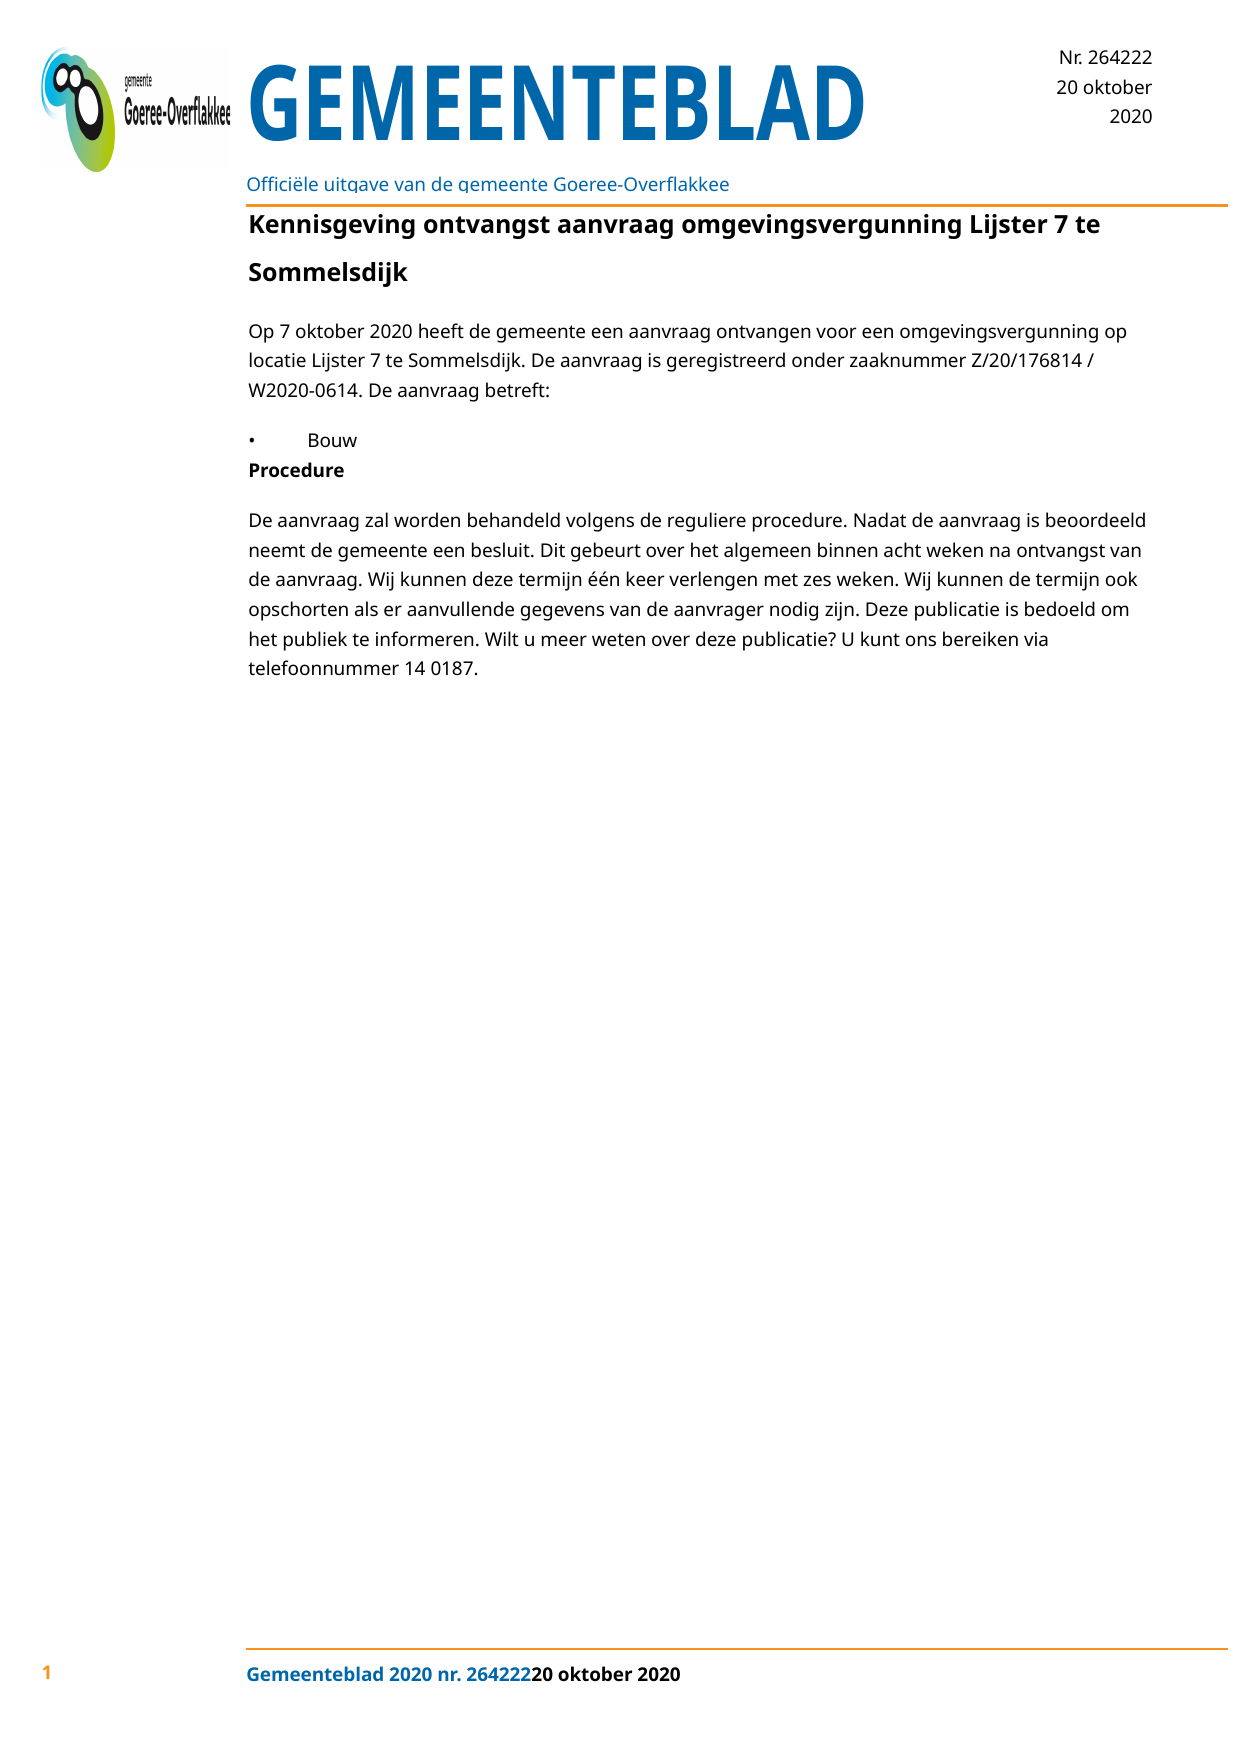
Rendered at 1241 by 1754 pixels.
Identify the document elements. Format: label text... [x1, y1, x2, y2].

text Kennisgeving ontvangst aanvraag omgevingsvergunning Lijster 7 te Sommelsdijk [248, 207, 1152, 288]
text Op 7 oktober 2020 heeft de gemeente een aanvraag ontvangen voor een omgevingsvergunning op locatie Lijster 7 te Sommelsdijk. De aanvraag is geregistreerd onder zaaknummer Z/20/176814 / W2020-0614. De aanvraag betreft: [248, 318, 1152, 403]
picture [41, 47, 231, 172]
text Procedure [248, 457, 1152, 483]
list Bouw [248, 427, 1152, 453]
text De aanvraag zal worden behandeld volgens de reguliere procedure. Nadat de aanvraag is beoordeeld neemt de gemeente een besluit. Dit gebeurt over het algemeen binnen acht weken na ontvangst van de aanvraag. Wij kunnen deze termijn één keer verlengen met zes weken. Wij kunnen de termijn ook opschorten als er aanvullende gegevens van de aanvrager nodig zijn. Deze publicatie is bedoeld om het publiek te informeren. Wilt u meer weten over deze publicatie? U kunt ons bereiken via telefoonnummer 14 0187. [248, 507, 1152, 681]
